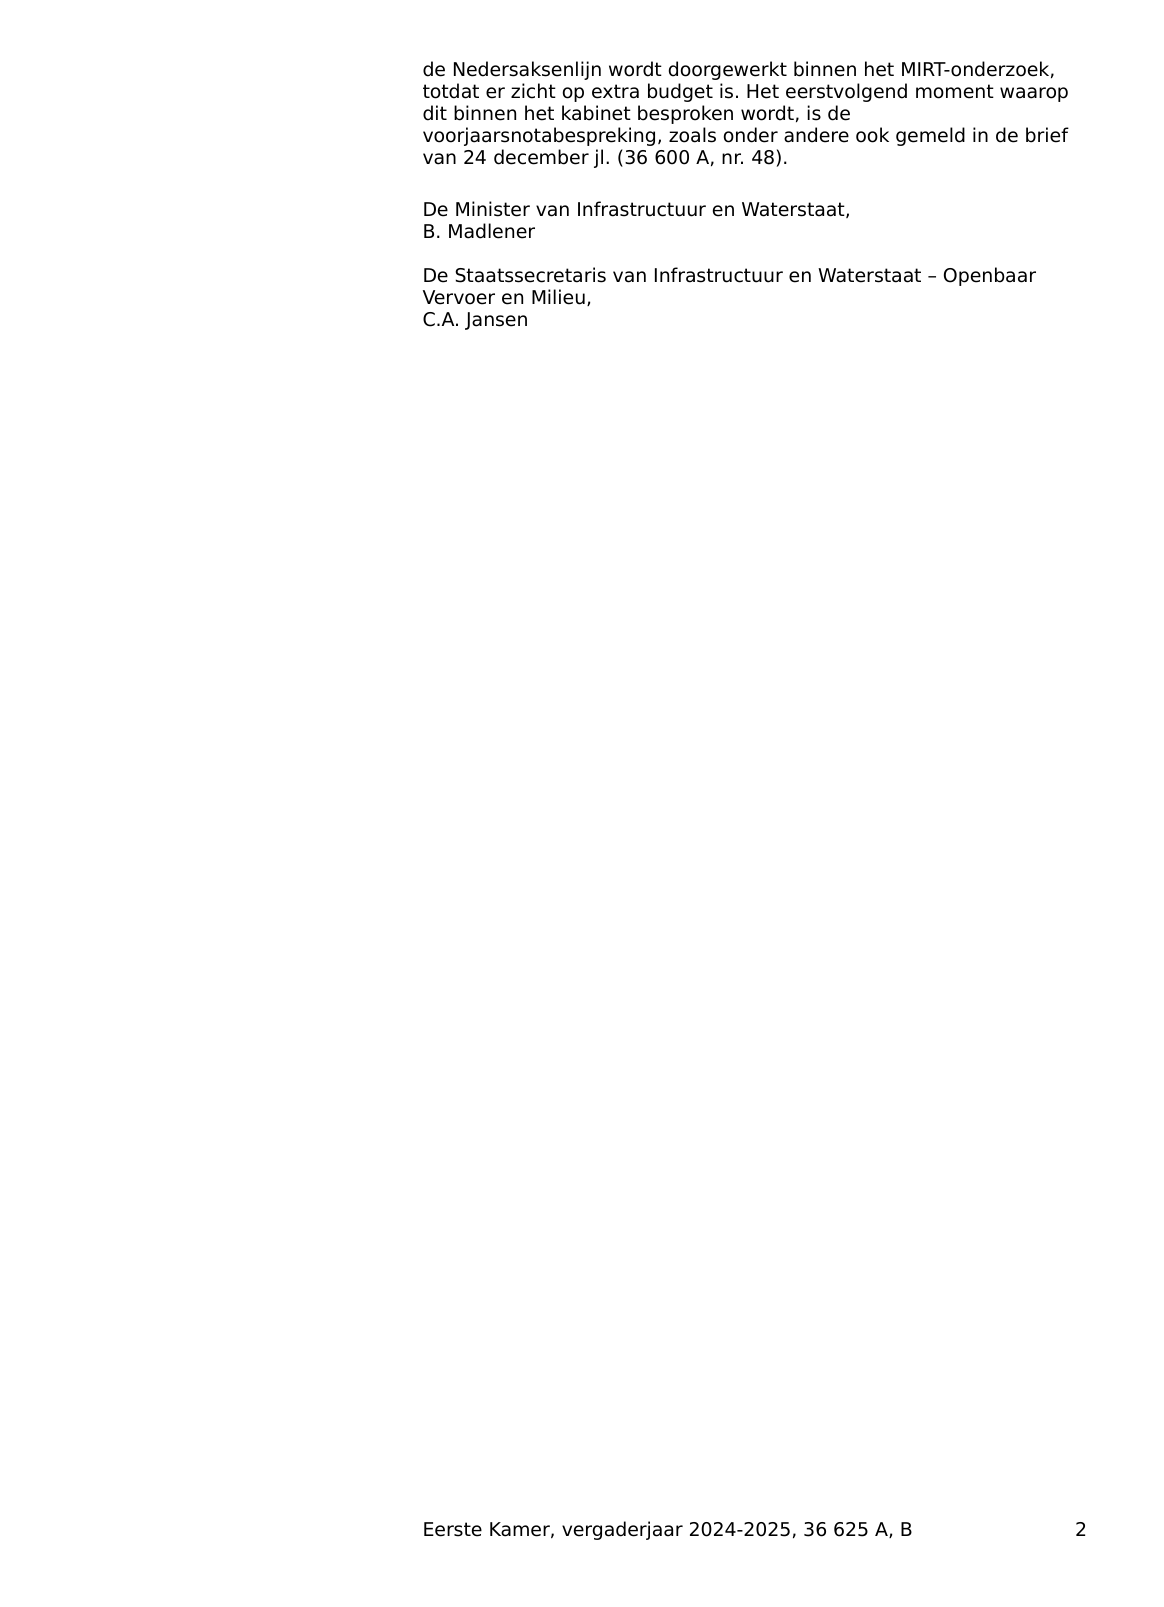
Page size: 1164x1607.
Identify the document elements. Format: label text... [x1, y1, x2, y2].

text De Staatssecretaris van Infrastructuur en Waterstaat – Openbaar Vervoer en Milieu, C.A. Jansen [422, 265, 1087, 331]
text de Nedersaksenlijn wordt doorgewerkt binnen het MIRT-onderzoek, totdat er zicht op extra budget is. Het eerstvolgend moment waarop dit binnen het kabinet besproken wordt, is de voorjaarsnotabespreking, zoals onder andere ook gemeld in de brief van 24 december jl. (36 600 A, nr. 48). [422, 59, 1087, 169]
text De Minister van Infrastructuur en Waterstaat, B. Madlener [422, 199, 1087, 243]
